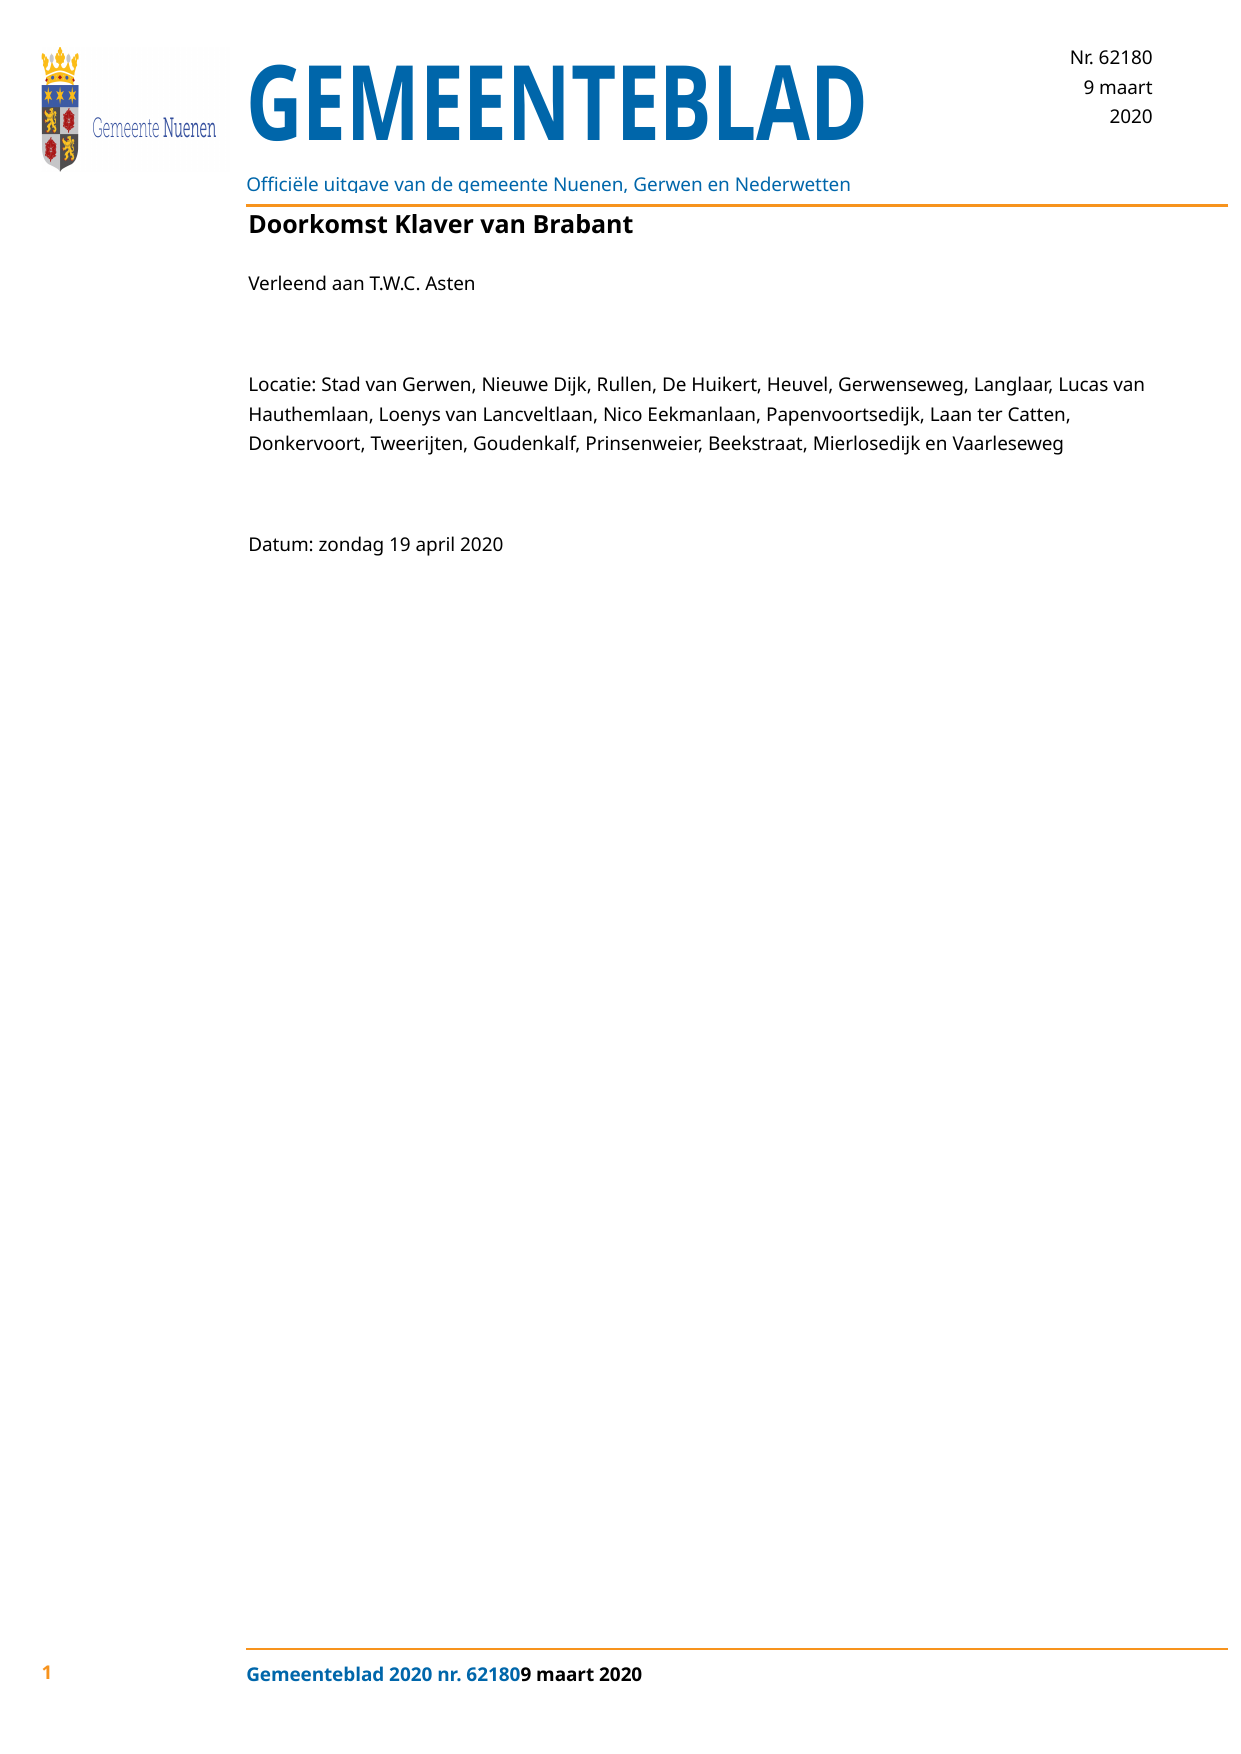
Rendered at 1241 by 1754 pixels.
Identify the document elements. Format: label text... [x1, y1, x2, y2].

text Doorkomst Klaver van Brabant [248, 207, 1152, 241]
text Verleend aan T.W.C. Asten [248, 270, 1152, 296]
text Locatie: Stad van Gerwen, Nieuwe Dijk, Rullen, De Huikert, Heuvel, Gerwenseweg, Langlaar, Lucas van Hauthemlaan, Loenys van Lancveltlaan, Nico Eekmanlaan, Papenvoortsedijk, Laan ter Catten, Donkervoort, Tweerijten, Goudenkalf, Prinsenweier, Beekstraat, Mierlosedijk en Vaarleseweg [248, 371, 1152, 456]
picture [41, 47, 231, 172]
text Datum: zondag 19 april 2020 [248, 531, 1152, 557]
